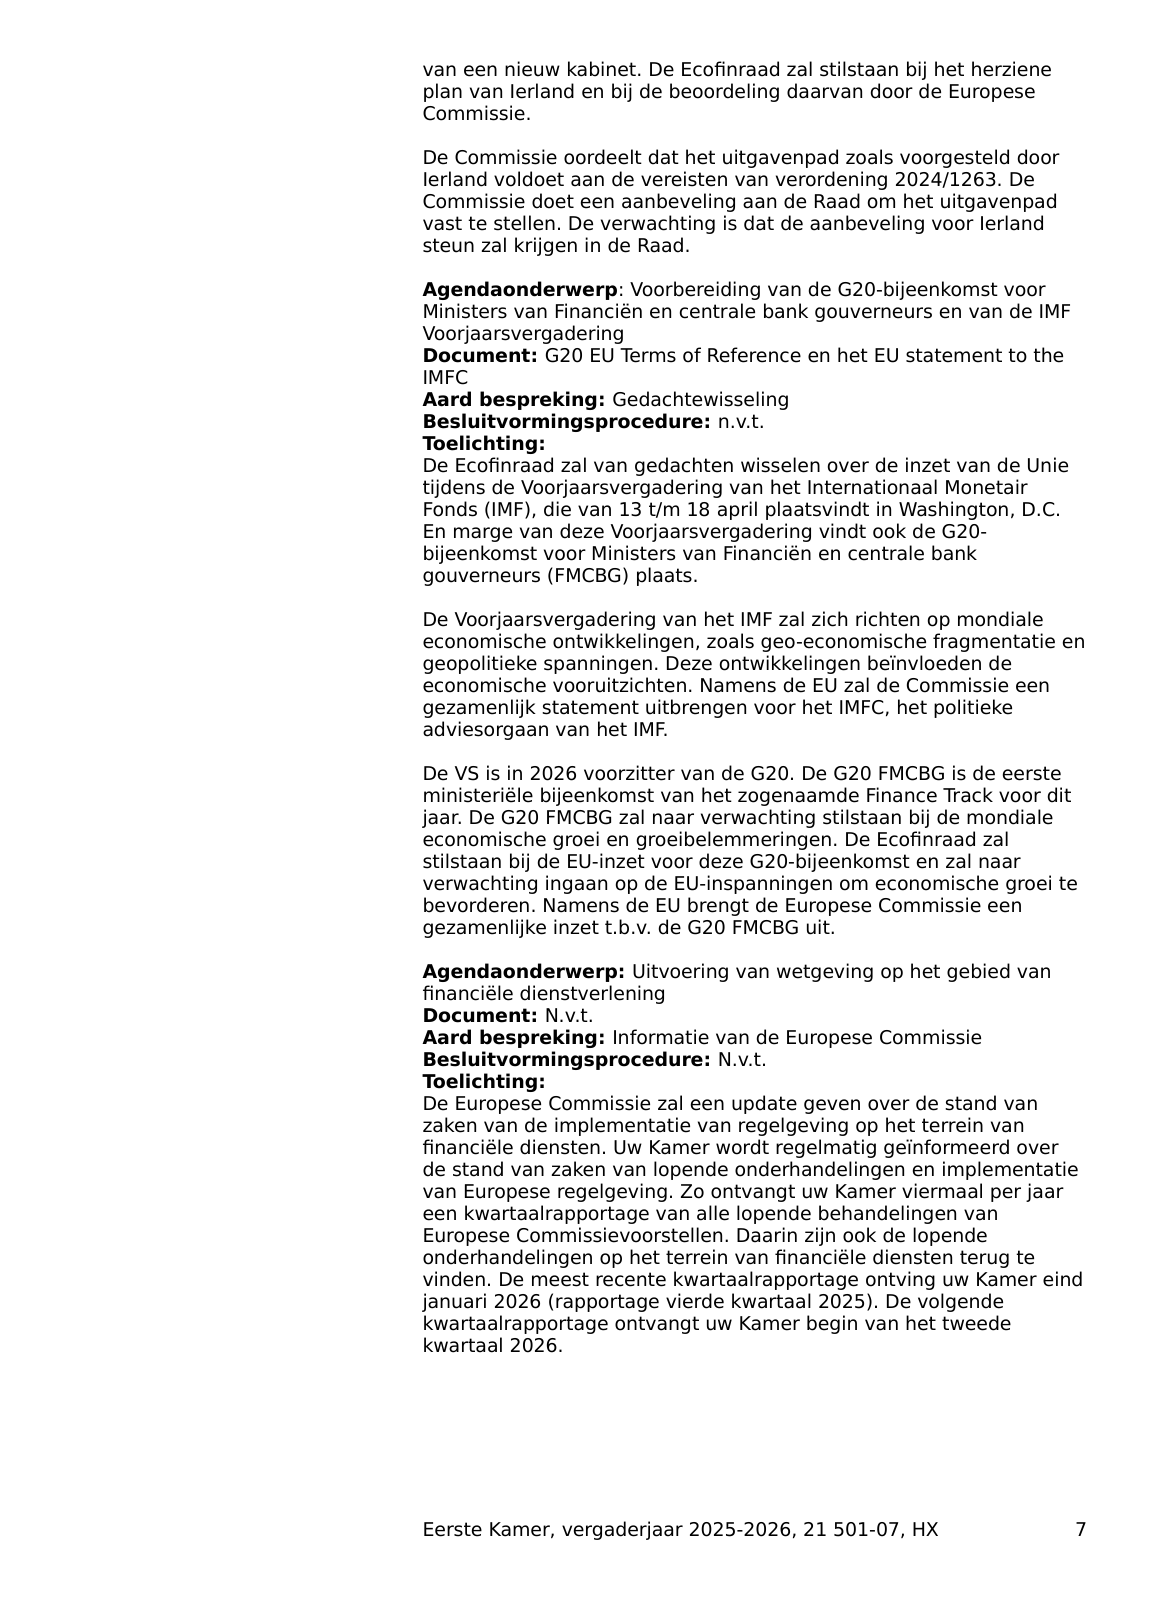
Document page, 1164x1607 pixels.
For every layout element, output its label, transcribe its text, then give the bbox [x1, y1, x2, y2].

text Document: G20 EU Terms of Reference en het EU statement to the IMFC [422, 345, 1087, 389]
text Besluitvormingsprocedure: N.v.t. [422, 1049, 1087, 1071]
text De Commissie oordeelt dat het uitgavenpad zoals voorgesteld door Ierland voldoet aan de vereisten van verordening 2024/1263. De Commissie doet een aanbeveling aan de Raad om het uitgavenpad vast te stellen. De verwachting is dat de aanbeveling voor Ierland steun zal krijgen in de Raad. [422, 147, 1087, 257]
text De VS is in 2026 voorzitter van de G20. De G20 FMCBG is de eerste ministeriële bijeenkomst van het zogenaamde Finance Track voor dit jaar. De G20 FMCBG zal naar verwachting stilstaan bij de mondiale economische groei en groeibelemmeringen. De Ecofinraad zal stilstaan bij de EU-inzet voor deze G20-bijeenkomst en zal naar verwachting ingaan op de EU-inspanningen om economische groei te bevorderen. Namens de EU brengt de Europese Commissie een gezamenlijke inzet t.b.v. de G20 FMCBG uit. [422, 763, 1087, 939]
text Besluitvormingsprocedure: n.v.t. [422, 411, 1087, 433]
text De Voorjaarsvergadering van het IMF zal zich richten op mondiale economische ontwikkelingen, zoals geo-economische fragmentatie en geopolitieke spanningen. Deze ontwikkelingen beïnvloeden de economische vooruitzichten. Namens de EU zal de Commissie een gezamenlijk statement uitbrengen voor het IMFC, het politieke adviesorgaan van het IMF. [422, 609, 1087, 741]
text van een nieuw kabinet. De Ecofinraad zal stilstaan bij het herziene plan van Ierland en bij de beoordeling daarvan door de Europese Commissie. [422, 59, 1087, 125]
text Document: N.v.t. [422, 1005, 1087, 1027]
text De Europese Commissie zal een update geven over de stand van zaken van de implementatie van regelgeving op het terrein van financiële diensten. Uw Kamer wordt regelmatig geïnformeerd over de stand van zaken van lopende onderhandelingen en implementatie van Europese regelgeving. Zo ontvangt uw Kamer viermaal per jaar een kwartaalrapportage van alle lopende behandelingen van Europese Commissievoorstellen. Daarin zijn ook de lopende onderhandelingen op het terrein van financiële diensten terug te vinden. De meest recente kwartaalrapportage ontving uw Kamer eind januari 2026 (rapportage vierde kwartaal 2025). De volgende kwartaalrapportage ontvangt uw Kamer begin van het tweede kwartaal 2026. [422, 1093, 1087, 1357]
text De Ecofinraad zal van gedachten wisselen over de inzet van de Unie tijdens de Voorjaarsvergadering van het Internationaal Monetair Fonds (IMF), die van 13 t/m 18 april plaatsvindt in Washington, D.C. En marge van deze Voorjaarsvergadering vindt ook de G20-bijeenkomst voor Ministers van Financiën en centrale bank gouverneurs (FMCBG) plaats. [422, 455, 1087, 587]
text Agendaonderwerp: Voorbereiding van de G20-bijeenkomst voor Ministers van Financiën en centrale bank gouverneurs en van de IMF Voorjaarsvergadering [422, 279, 1087, 345]
text Toelichting: [422, 433, 1087, 455]
text Aard bespreking: Informatie van de Europese Commissie [422, 1027, 1087, 1049]
text Aard bespreking: Gedachtewisseling [422, 389, 1087, 411]
text Agendaonderwerp: Uitvoering van wetgeving op het gebied van financiële dienstverlening [422, 961, 1087, 1005]
text Toelichting: [422, 1071, 1087, 1093]
